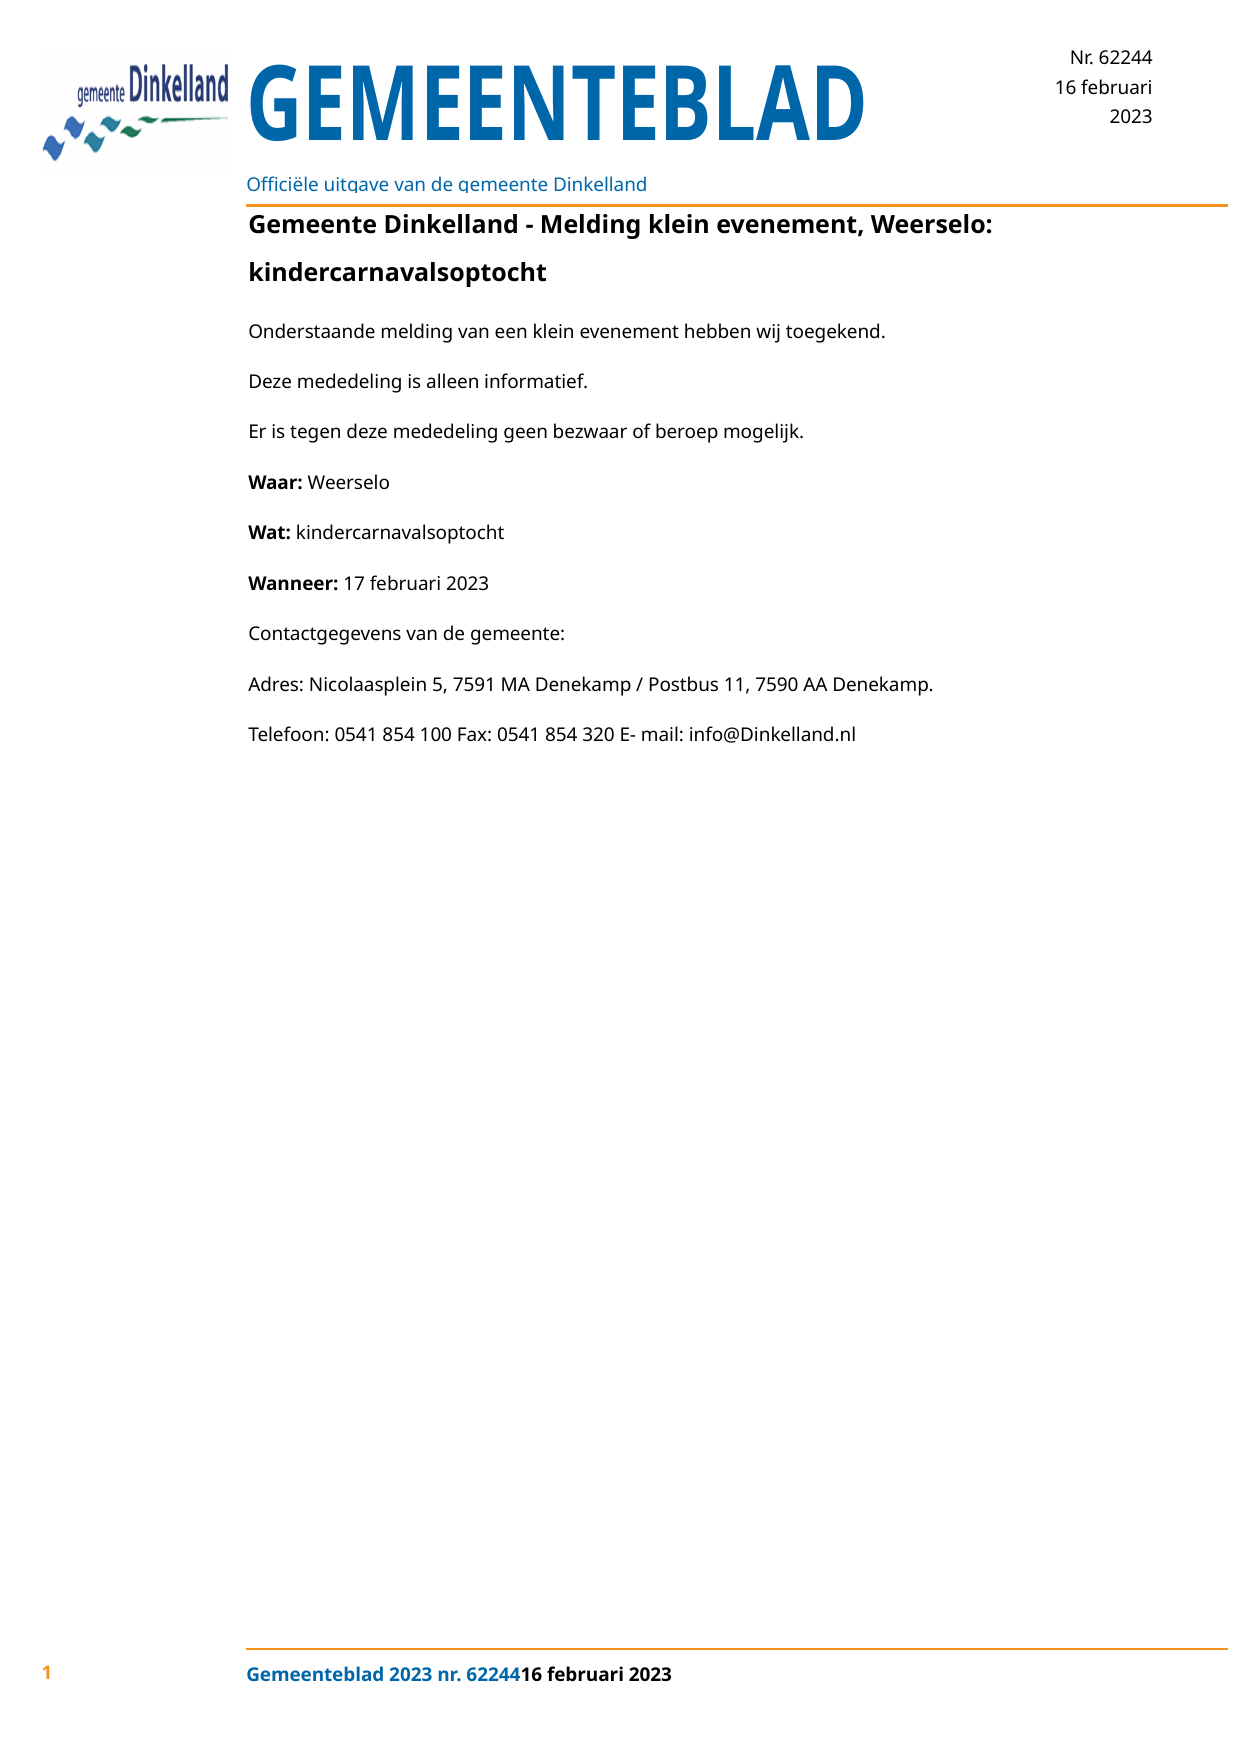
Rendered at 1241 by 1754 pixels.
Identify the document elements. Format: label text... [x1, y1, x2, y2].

text Gemeente Dinkelland - Melding klein evenement, Weerselo: kindercarnavalsoptocht [248, 207, 1152, 288]
text Er is tegen deze mededeling geen bezwaar of beroep mogelijk. [248, 419, 1152, 444]
text Wat: kindercarnavalsoptocht [248, 519, 1152, 545]
text Onderstaande melding van een klein evenement hebben wij toegekend. [248, 318, 1152, 344]
text Waar: Weerselo [248, 469, 1152, 495]
text Adres: Nicolaasplein 5, 7591 MA Denekamp / Postbus 11, 7590 AA Denekamp. [248, 671, 1152, 697]
picture [41, 47, 231, 172]
text Wanneer: 17 februari 2023 [248, 570, 1152, 596]
text Telefoon: 0541 854 100 Fax: 0541 854 320 E- mail: info@Dinkelland.nl [248, 721, 1152, 747]
text Deze mededeling is alleen informatief. [248, 368, 1152, 394]
text Contactgegevens van de gemeente: [248, 620, 1152, 646]
